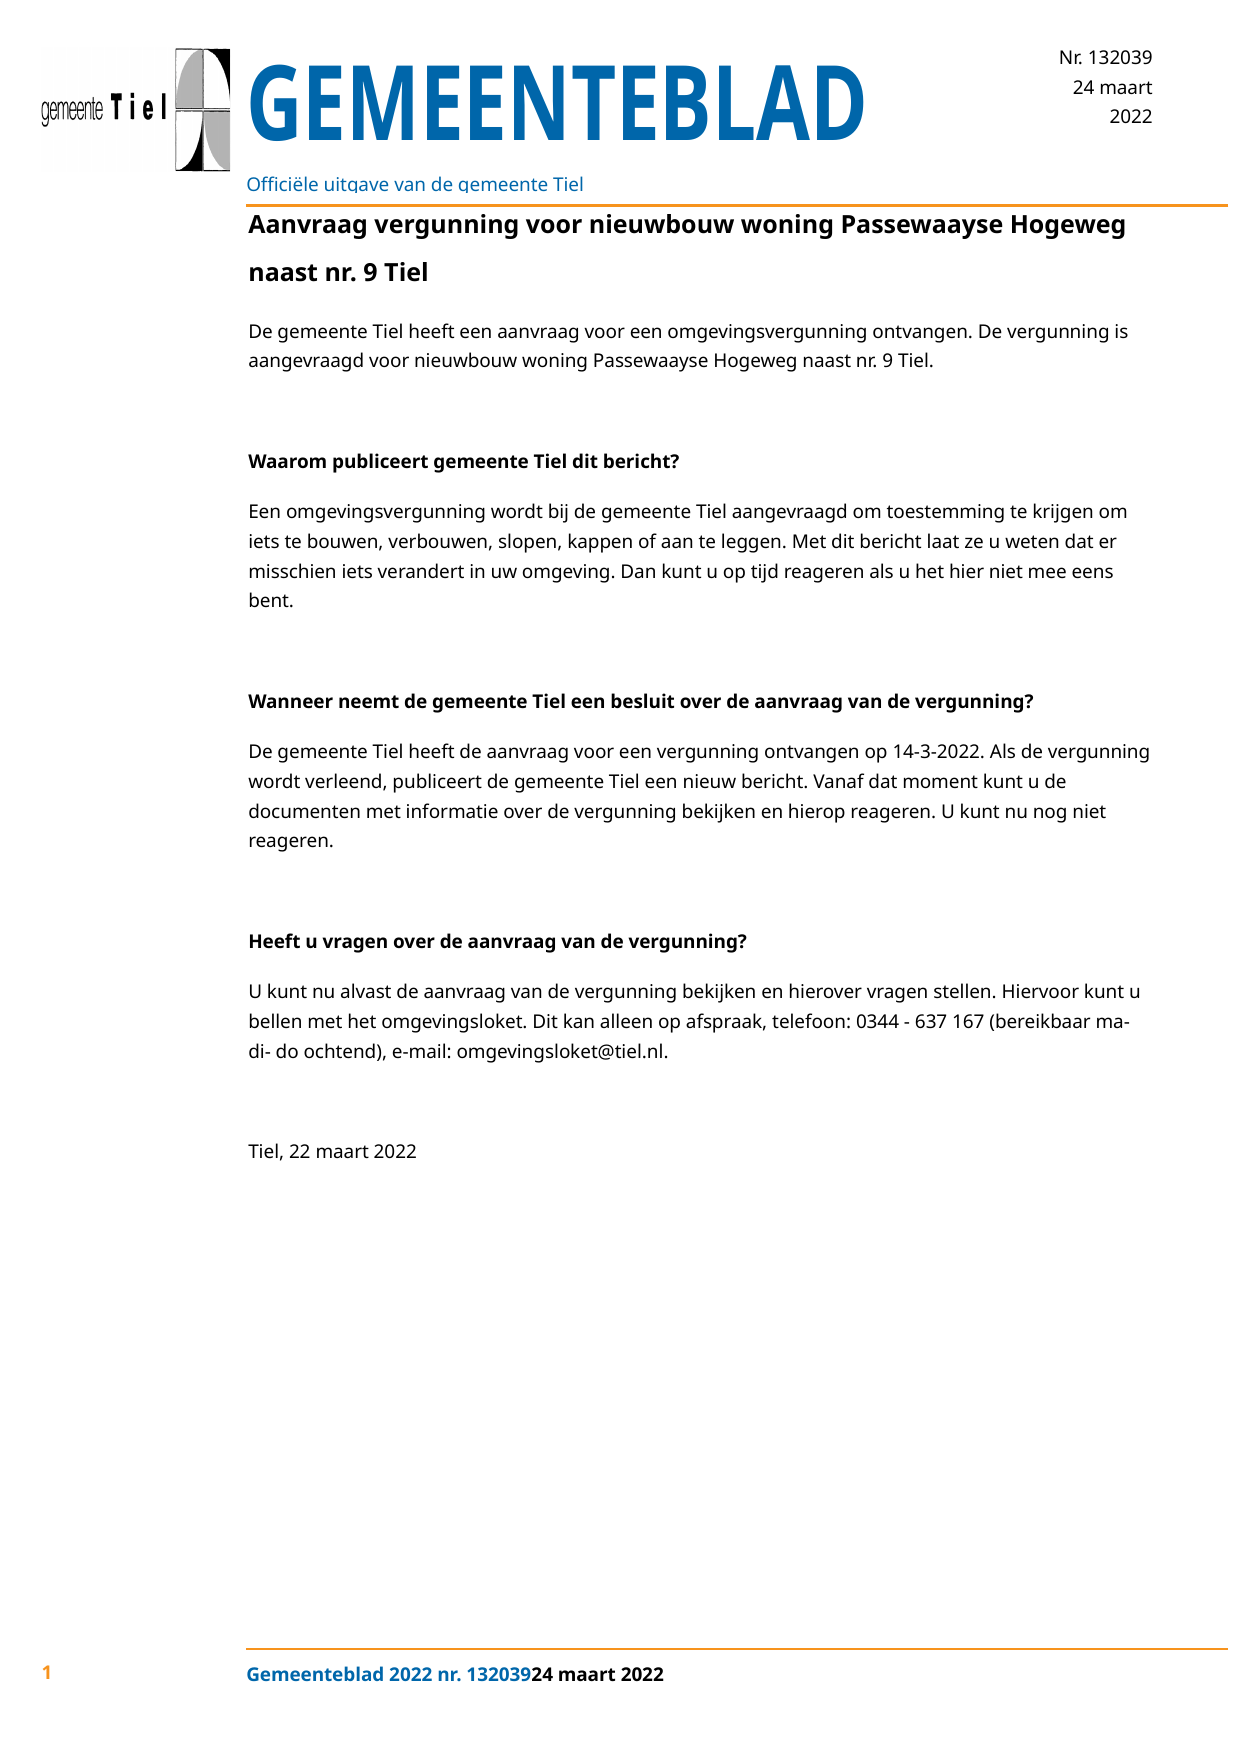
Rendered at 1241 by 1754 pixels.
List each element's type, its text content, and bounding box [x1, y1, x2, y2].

text Waarom publiceert gemeente Tiel dit bericht? [248, 448, 1152, 474]
text De gemeente Tiel heeft de aanvraag voor een vergunning ontvangen op 14-3-2022. Als de vergunning wordt verleend, publiceert de gemeente Tiel een nieuw bericht. Vanaf dat moment kunt u de documenten met informatie over de vergunning bekijken en hierop reageren. U kunt nu nog niet reageren. [248, 739, 1152, 853]
text Tiel, 22 maart 2022 [248, 1139, 1152, 1164]
text Een omgevingsvergunning wordt bij de gemeente Tiel aangevraagd om toestemming te krijgen om iets te bouwen, verbouwen, slopen, kappen of aan te leggen. Met dit bericht laat ze u weten dat er misschien iets verandert in uw omgeving. Dan kunt u op tijd reageren als u het hier niet mee eens bent. [248, 499, 1152, 613]
text Heeft u vragen over de aanvraag van de vergunning? [248, 928, 1152, 954]
text Wanneer neemt de gemeente Tiel een besluit over de aanvraag van de vergunning? [248, 688, 1152, 714]
picture [41, 47, 231, 172]
text Aanvraag vergunning voor nieuwbouw woning Passewaayse Hogeweg naast nr. 9 Tiel [248, 207, 1152, 288]
text U kunt nu alvast de aanvraag van de vergunning bekijken en hierover vragen stellen. Hiervoor kunt u bellen met het omgevingsloket. Dit kan alleen op afspraak, telefoon: 0344 - 637 167 (bereikbaar ma-di- do ochtend), e-mail: omgevingsloket@tiel.nl. [248, 979, 1152, 1064]
text De gemeente Tiel heeft een aanvraag voor een omgevingsvergunning ontvangen. De vergunning is aangevraagd voor nieuwbouw woning Passewaayse Hogeweg naast nr. 9 Tiel. [248, 318, 1152, 373]
